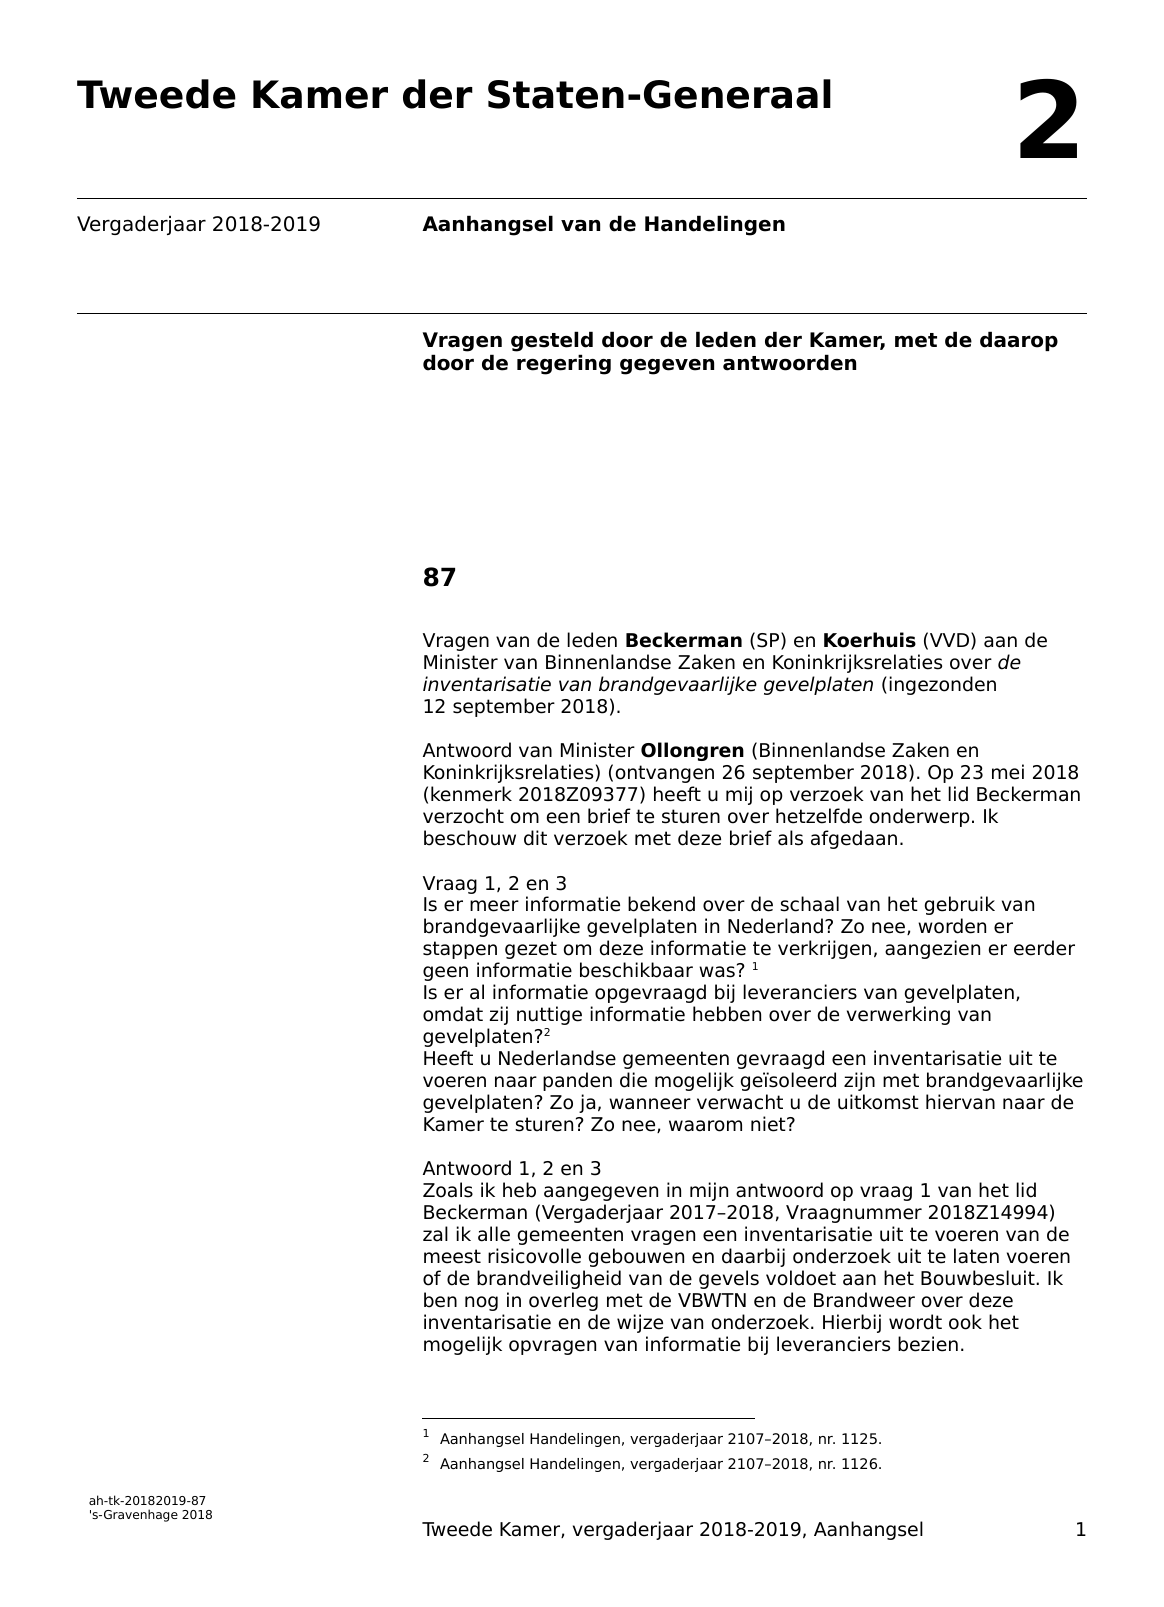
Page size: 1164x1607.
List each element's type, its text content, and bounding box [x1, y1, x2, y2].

text Antwoord 1, 2 en 3 [422, 1158, 1087, 1180]
text Heeft u Nederlandse gemeenten gevraagd een inventarisatie uit te voeren naar panden die mogelijk geïsoleerd zijn met brandgevaarlijke gevelplaten? Zo ja, wanneer verwacht u de uitkomst hiervan naar de Kamer te sturen? Zo nee, waarom niet? [422, 1048, 1087, 1136]
text ah-tk-20182019-87 [88, 1494, 323, 1508]
text Zoals ik heb aangegeven in mijn antwoord op vraag 1 van het lid Beckerman (Vergaderjaar 2017–2018, Vraagnummer 2018Z14994) zal ik alle gemeenten vragen een inventarisatie uit te voeren van de meest risicovolle gebouwen en daarbij onderzoek uit te laten voeren of de brandveiligheid van de gevels voldoet aan het Bouwbesluit. Ik ben nog in overleg met de VBWTN en de Brandweer over deze inventarisatie en de wijze van onderzoek. Hierbij wordt ook het mogelijk opvragen van informatie bij leveranciers bezien. [422, 1180, 1087, 1356]
text Aanhangsel Handelingen, vergaderjaar 2107–2018, nr. 1126. [422, 1452, 1087, 1474]
text Aanhangsel Handelingen, vergaderjaar 2107–2018, nr. 1125. [422, 1427, 1087, 1449]
text 87 [422, 563, 1087, 592]
table_cell Vragen gesteld door de leden der Kamer, met de daarop door de regering gegeven antwoorden [422, 314, 1087, 375]
text Antwoord van Minister Ollongren (Binnenlandse Zaken en Koninkrijksrelaties) (ontvangen 26 september 2018). Op 23 mei 2018 (kenmerk 2018Z09377) heeft u mij op verzoek van het lid Beckerman verzocht om een brief te sturen over hetzelfde onderwerp. Ik beschouw dit verzoek met deze brief als afgedaan. [422, 740, 1087, 850]
text Vraag 1, 2 en 3 [422, 872, 1087, 894]
text Vragen van de leden Beckerman (SP) en Koerhuis (VVD) aan de Minister van Binnenlandse Zaken en Koninkrijksrelaties over de inventarisatie van brandgevaarlijke gevelplaten (ingezonden 12 september 2018). [422, 630, 1087, 718]
text Is er meer informatie bekend over de schaal van het gebruik van brandgevaarlijke gevelplaten in Nederland? Zo nee, worden er stappen gezet om deze informatie te verkrijgen, aangezien er eerder geen informatie beschikbaar was? [422, 894, 1087, 982]
table_header 2 [886, 59, 1087, 198]
table_cell Vergaderjaar 2018-2019 [77, 199, 422, 313]
table_header Tweede Kamer der Staten-Generaal [77, 59, 886, 198]
table_cell Aanhangsel van de Handelingen [422, 199, 1087, 313]
text Is er al informatie opgevraagd bij leveranciers van gevelplaten, omdat zij nuttige informatie hebben over de verwerking van gevelplaten? [422, 982, 1087, 1048]
text 's-Gravenhage 2018 [88, 1508, 323, 1522]
table_cell [77, 314, 422, 375]
